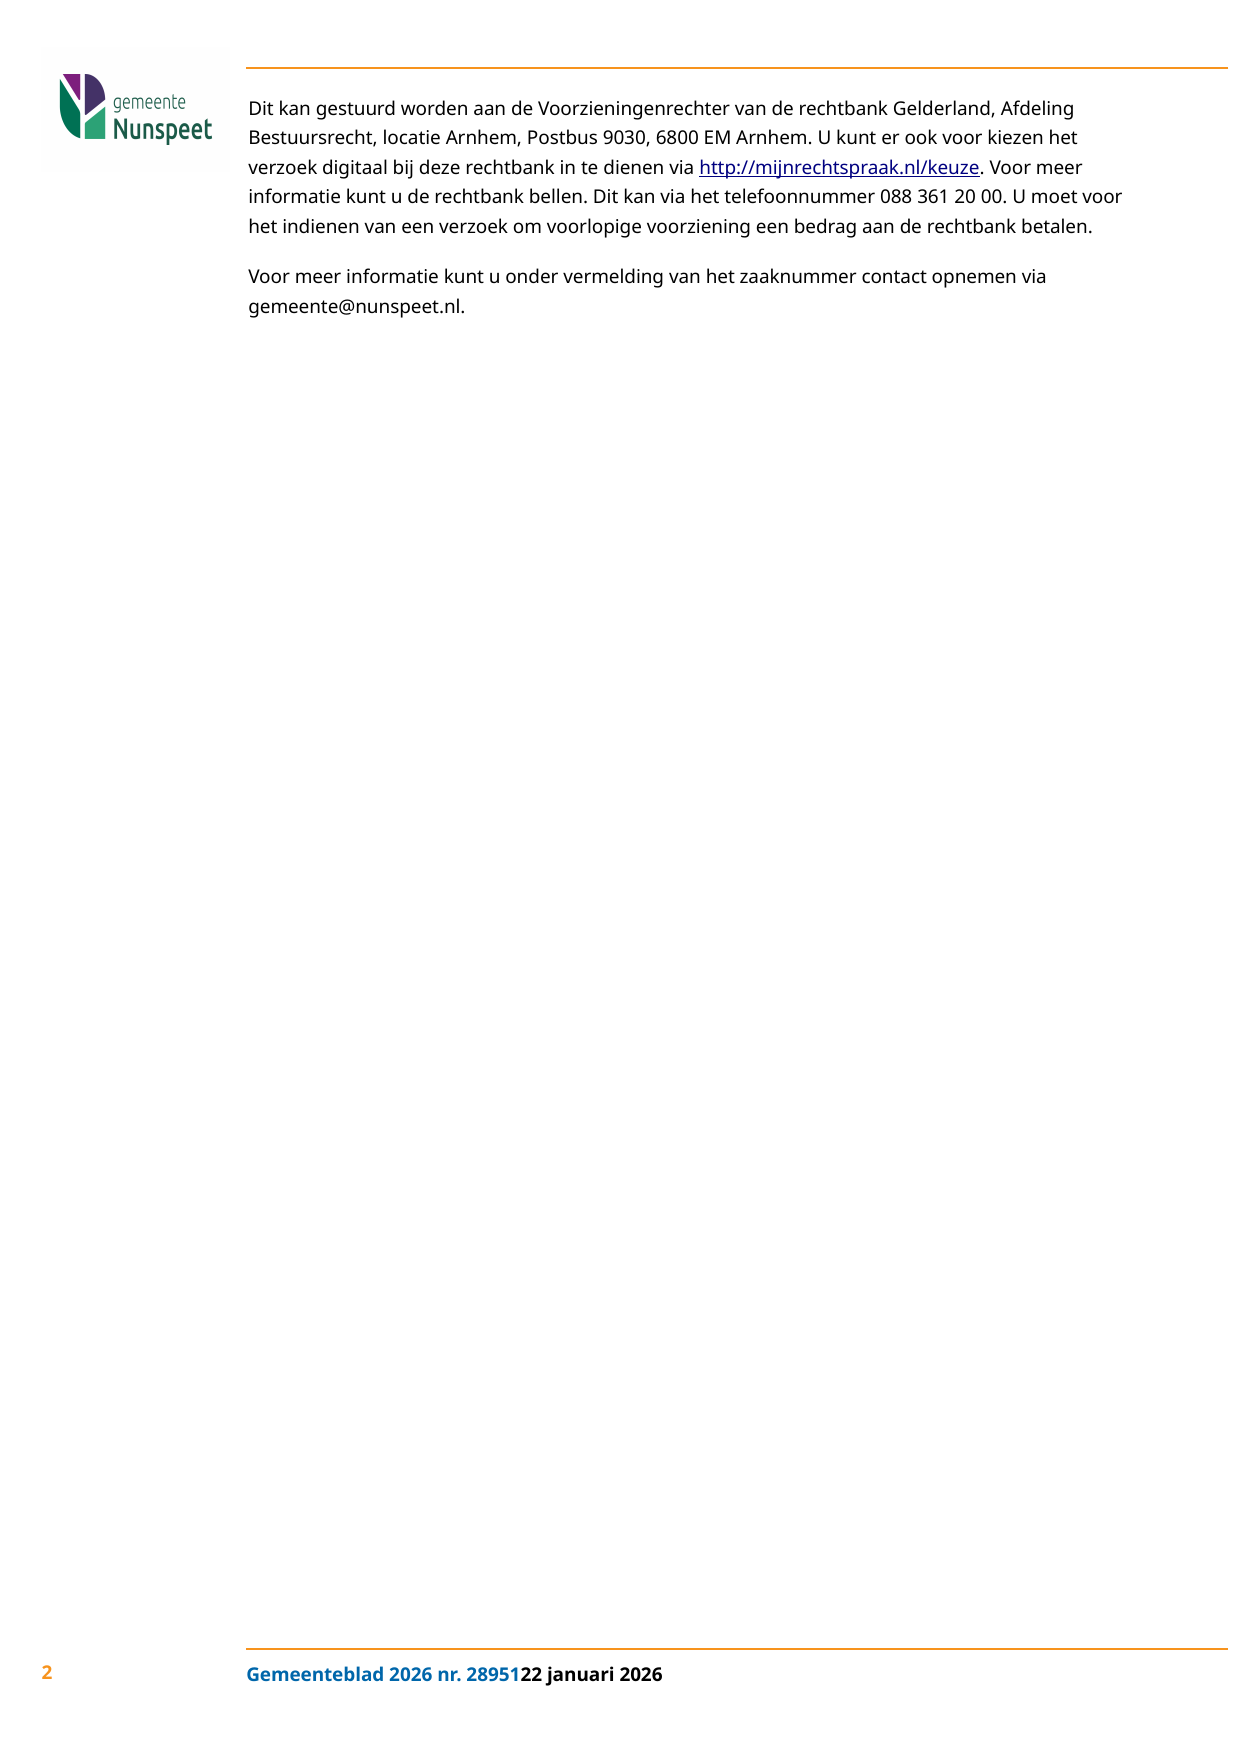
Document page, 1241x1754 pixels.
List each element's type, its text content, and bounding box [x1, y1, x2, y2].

text Voor meer informatie kunt u onder vermelding van het zaaknummer contact opnemen via gemeente@nunspeet.nl. [248, 263, 1152, 319]
text Dit kan gestuurd worden aan de Voorzieningenrechter van de rechtbank Gelderland, Afdeling Bestuursrecht, locatie Arnhem, Postbus 9030, 6800 EM Arnhem. U kunt er ook voor kiezen het verzoek digitaal bij deze rechtbank in te dienen via http://mijnrechtspraak.nl/keuze. Voor meer informatie kunt u de rechtbank bellen. Dit kan via het telefoonnummer 088 361 20 00. U moet voor het indienen van een verzoek om voorlopige voorziening een bedrag aan de rechtbank betalen. [248, 95, 1152, 239]
picture [41, 47, 231, 172]
